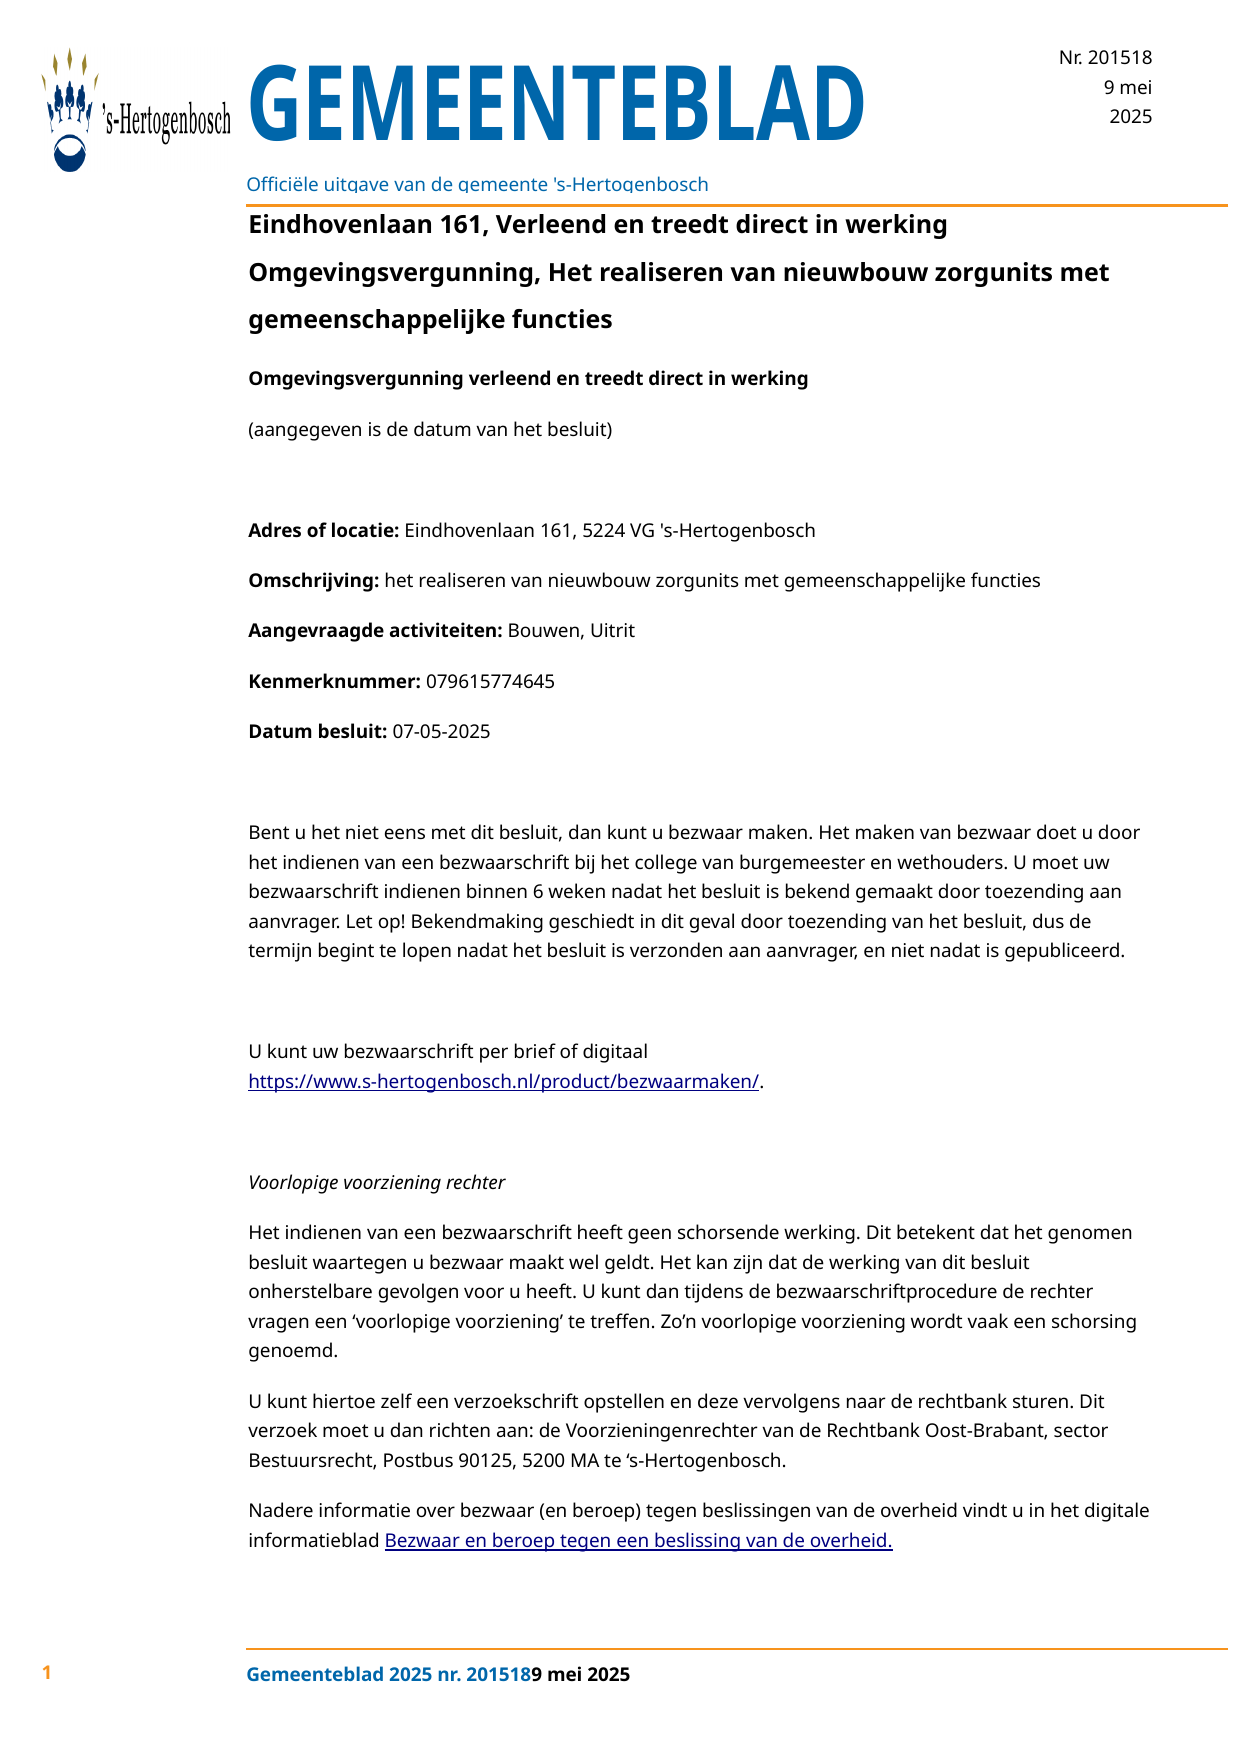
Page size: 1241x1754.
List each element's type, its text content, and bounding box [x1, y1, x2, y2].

text Datum besluit: 07-05-2025 [248, 718, 1152, 744]
text Voorlopige voorziening rechter [248, 1169, 1152, 1194]
text Kenmerknummer: 079615774645 [248, 668, 1152, 694]
text Bent u het niet eens met dit besluit, dan kunt u bezwaar maken. Het maken van bezwaar doet u door het indienen van een bezwaarschrift bij het college van burgemeester en wethouders. U moet uw bezwaarschrift indienen binnen 6 weken nadat het besluit is bekend gemaakt door toezending aan aanvrager. Let op! Bekendmaking geschiedt in dit geval door toezending van het besluit, dus de termijn begint te lopen nadat het besluit is verzonden aan aanvrager, en niet nadat is gepubliceerd. [248, 819, 1152, 963]
text Eindhovenlaan 161, Verleend en treedt direct in werking Omgevingsvergunning, Het realiseren van nieuwbouw zorgunits met gemeenschappelijke functies [248, 207, 1152, 336]
text Omgevingsvergunning verleend en treedt direct in werking [248, 366, 1152, 391]
text Adres of locatie: Eindhovenlaan 161, 5224 VG 's-Hertogenbosch [248, 517, 1152, 542]
text Nadere informatie over bezwaar (en beroep) tegen beslissingen van de overheid vindt u in het digitale informatieblad Bezwaar en beroep tegen een beslissing van de overheid. [248, 1498, 1152, 1553]
text U kunt uw bezwaarschrift per brief of digitaal https://www.s-hertogenbosch.nl/product/bezwaarmaken/. [248, 1038, 1152, 1094]
picture [41, 47, 231, 172]
text Aangevraagde activiteiten: Bouwen, Uitrit [248, 618, 1152, 643]
text Omschrijving: het realiseren van nieuwbouw zorgunits met gemeenschappelijke functies [248, 567, 1152, 593]
text Het indienen van een bezwaarschrift heeft geen schorsende werking. Dit betekent dat het genomen besluit waartegen u bezwaar maakt wel geldt. Het kan zijn dat de werking van dit besluit onherstelbare gevolgen voor u heeft. U kunt dan tijdens de bezwaarschriftprocedure de rechter vragen een ‘voorlopige voorziening’ te treffen. Zo’n voorlopige voorziening wordt vaak een schorsing genoemd. [248, 1219, 1152, 1363]
text U kunt hiertoe zelf een verzoekschrift opstellen en deze vervolgens naar de rechtbank sturen. Dit verzoek moet u dan richten aan: de Voorzieningenrechter van de Rechtbank Oost-Brabant, sector Bestuursrecht, Postbus 90125, 5200 MA te ‘s-Hertogenbosch. [248, 1388, 1152, 1473]
text (aangegeven is de datum van het besluit) [248, 416, 1152, 442]
